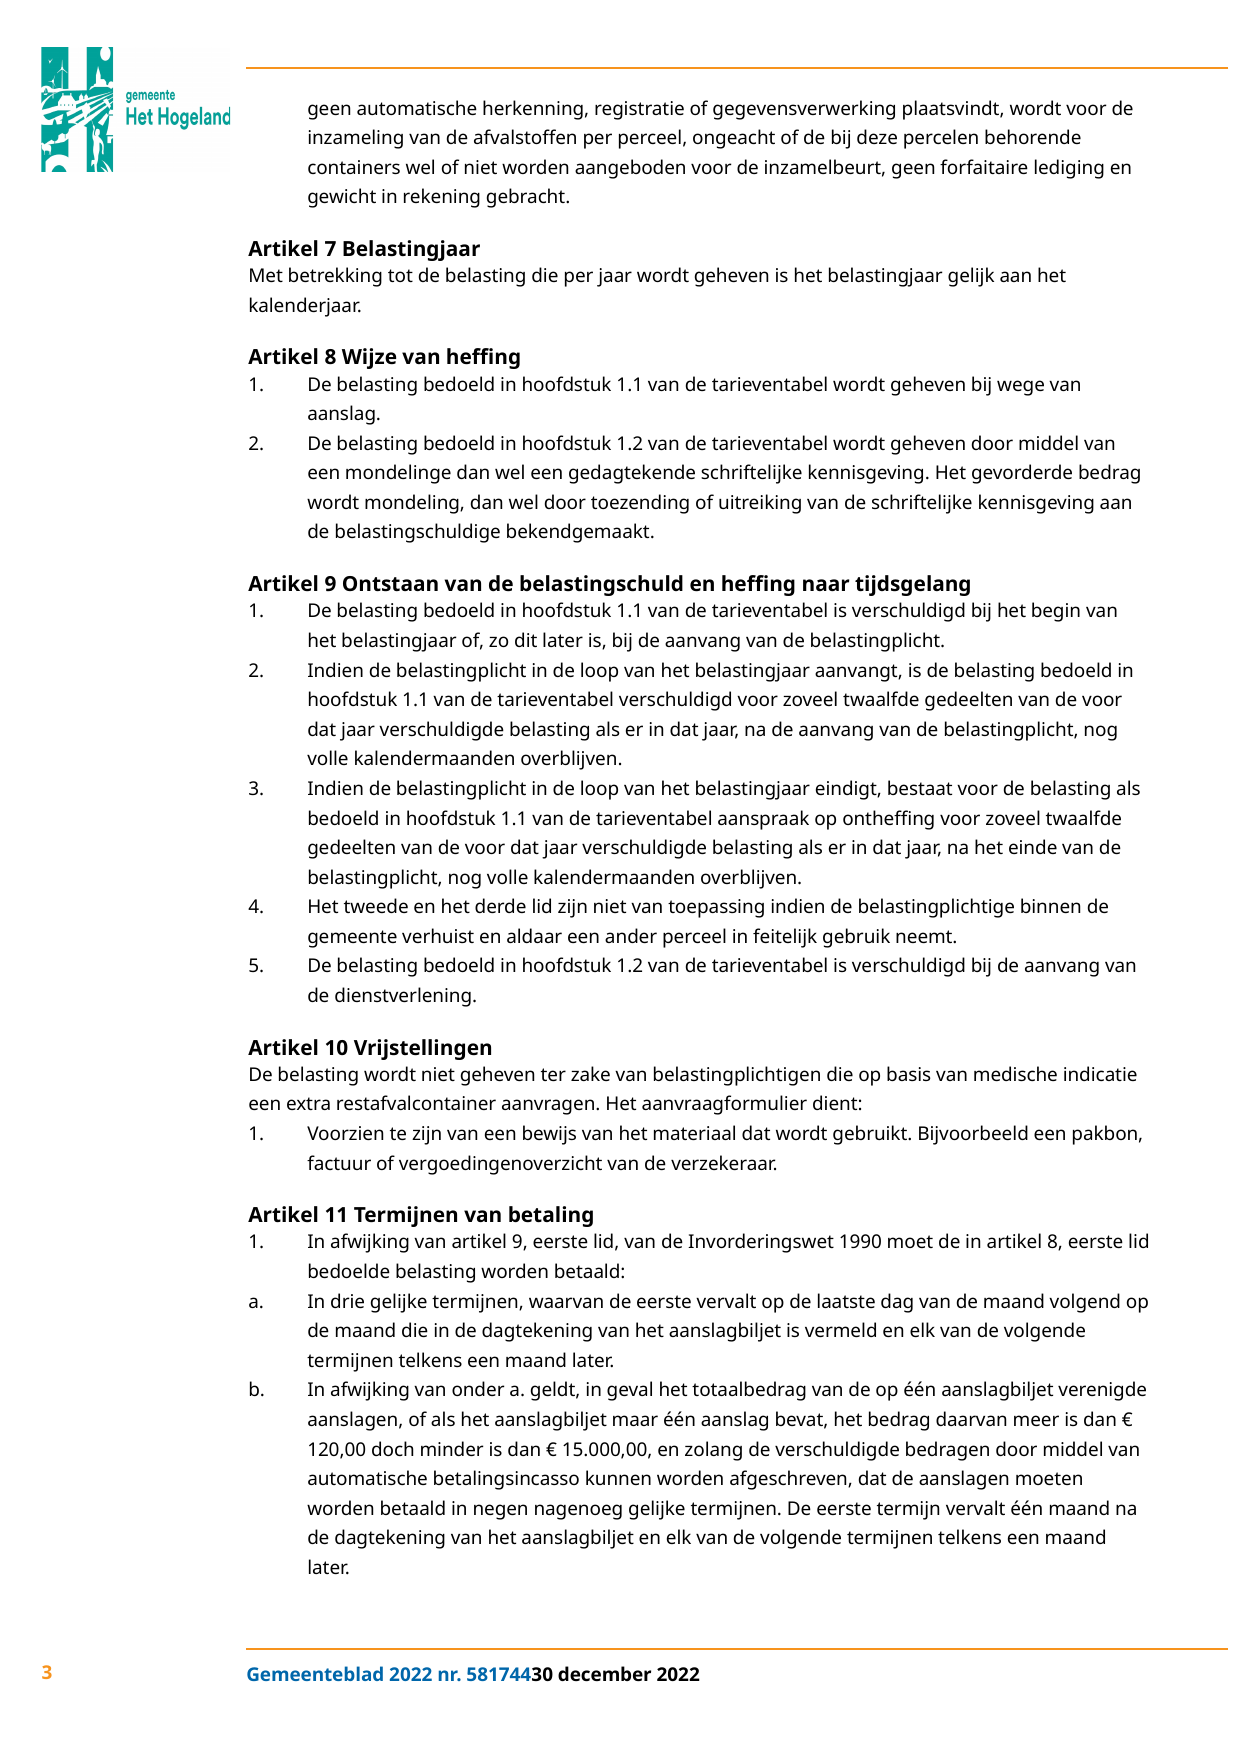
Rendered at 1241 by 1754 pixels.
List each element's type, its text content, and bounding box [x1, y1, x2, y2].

picture [41, 47, 231, 172]
text Met betrekking tot de belasting die per jaar wordt geheven is het belastingjaar gelijk aan het kalenderjaar. [248, 262, 1152, 318]
list Voorzien te zijn van een bewijs van het materiaal dat wordt gebruikt. Bijvoorbeeld een pakbon, factuur of vergoedingenoverzicht van de verzekeraar. [248, 1120, 1152, 1176]
list De belasting bedoeld in hoofdstuk 1.2 van de tarieventabel wordt geheven door middel van een mondelinge dan wel een gedagtekende schriftelijke kennisgeving. Het gevorderde bedrag wordt mondeling, dan wel door toezending of uitreiking van de schriftelijke kennisgeving aan de belastingschuldige bekendgemaakt. [248, 430, 1152, 544]
text De belasting wordt niet geheven ter zake van belastingplichtigen die op basis van medische indicatie een extra restafvalcontainer aanvragen. Het aanvraagformulier dient: [248, 1061, 1152, 1116]
list In afwijking van artikel 9, eerste lid, van de Invorderingswet 1990 moet de in artikel 8, eerste lid bedoelde belasting worden betaald: [248, 1229, 1152, 1284]
text Artikel 9 Ontstaan van de belastingschuld en heffing naar tijdsgelang [248, 569, 1152, 598]
list De belasting bedoeld in hoofdstuk 1.1 van de tarieventabel wordt geheven bij wege van aanslag. [248, 371, 1152, 426]
text Artikel 11 Termijnen van betaling [248, 1200, 1152, 1229]
list Indien de belastingplicht in de loop van het belastingjaar aanvangt, is de belasting bedoeld in hoofdstuk 1.1 van de tarieventabel verschuldigd voor zoveel twaalfde gedeelten van de voor dat jaar verschuldigde belasting als er in dat jaar, na de aanvang van de belastingplicht, nog volle kalendermaanden overblijven. [248, 657, 1152, 771]
list De belasting bedoeld in hoofdstuk 1.1 van de tarieventabel is verschuldigd bij het begin van het belastingjaar of, zo dit later is, bij de aanvang van de belastingplicht. [248, 598, 1152, 653]
list Het tweede en het derde lid zijn niet van toepassing indien de belastingplichtige binnen de gemeente verhuist en aldaar een ander perceel in feitelijk gebruik neemt. [248, 893, 1152, 949]
text Artikel 7 Belastingjaar [248, 234, 1152, 262]
text Artikel 10 Vrijstellingen [248, 1033, 1152, 1061]
text Artikel 8 Wijze van heffing [248, 342, 1152, 371]
list In afwijking van onder a. geldt, in geval het totaalbedrag van de op één aanslagbiljet verenigde aanslagen, of als het aanslagbiljet maar één aanslag bevat, het bedrag daarvan meer is dan € 120,00 doch minder is dan € 15.000,00, en zolang de verschuldigde bedragen door middel van automatische betalingsincasso kunnen worden afgeschreven, dat de aanslagen moeten worden betaald in negen nagenoeg gelijke termijnen. De eerste termijn vervalt één maand na de dagtekening van het aanslagbiljet en elk van de volgende termijnen telkens een maand later. [248, 1377, 1152, 1580]
list geen automatische herkenning, registratie of gegevensverwerking plaatsvindt, wordt voor de inzameling van de afvalstoffen per perceel, ongeacht of de bij deze percelen behorende containers wel of niet worden aangeboden voor de inzamelbeurt, geen forfaitaire lediging en gewicht in rekening gebracht. [248, 95, 1152, 209]
list De belasting bedoeld in hoofdstuk 1.2 van de tarieventabel is verschuldigd bij de aanvang van de dienstverlening. [248, 953, 1152, 1008]
list Indien de belastingplicht in de loop van het belastingjaar eindigt, bestaat voor de belasting als bedoeld in hoofdstuk 1.1 van de tarieventabel aanspraak op ontheffing voor zoveel twaalfde gedeelten van de voor dat jaar verschuldigde belasting als er in dat jaar, na het einde van de belastingplicht, nog volle kalendermaanden overblijven. [248, 775, 1152, 889]
list In drie gelijke termijnen, waarvan de eerste vervalt op de laatste dag van de maand volgend op de maand die in de dagtekening van het aanslagbiljet is vermeld en elk van de volgende termijnen telkens een maand later. [248, 1288, 1152, 1373]
